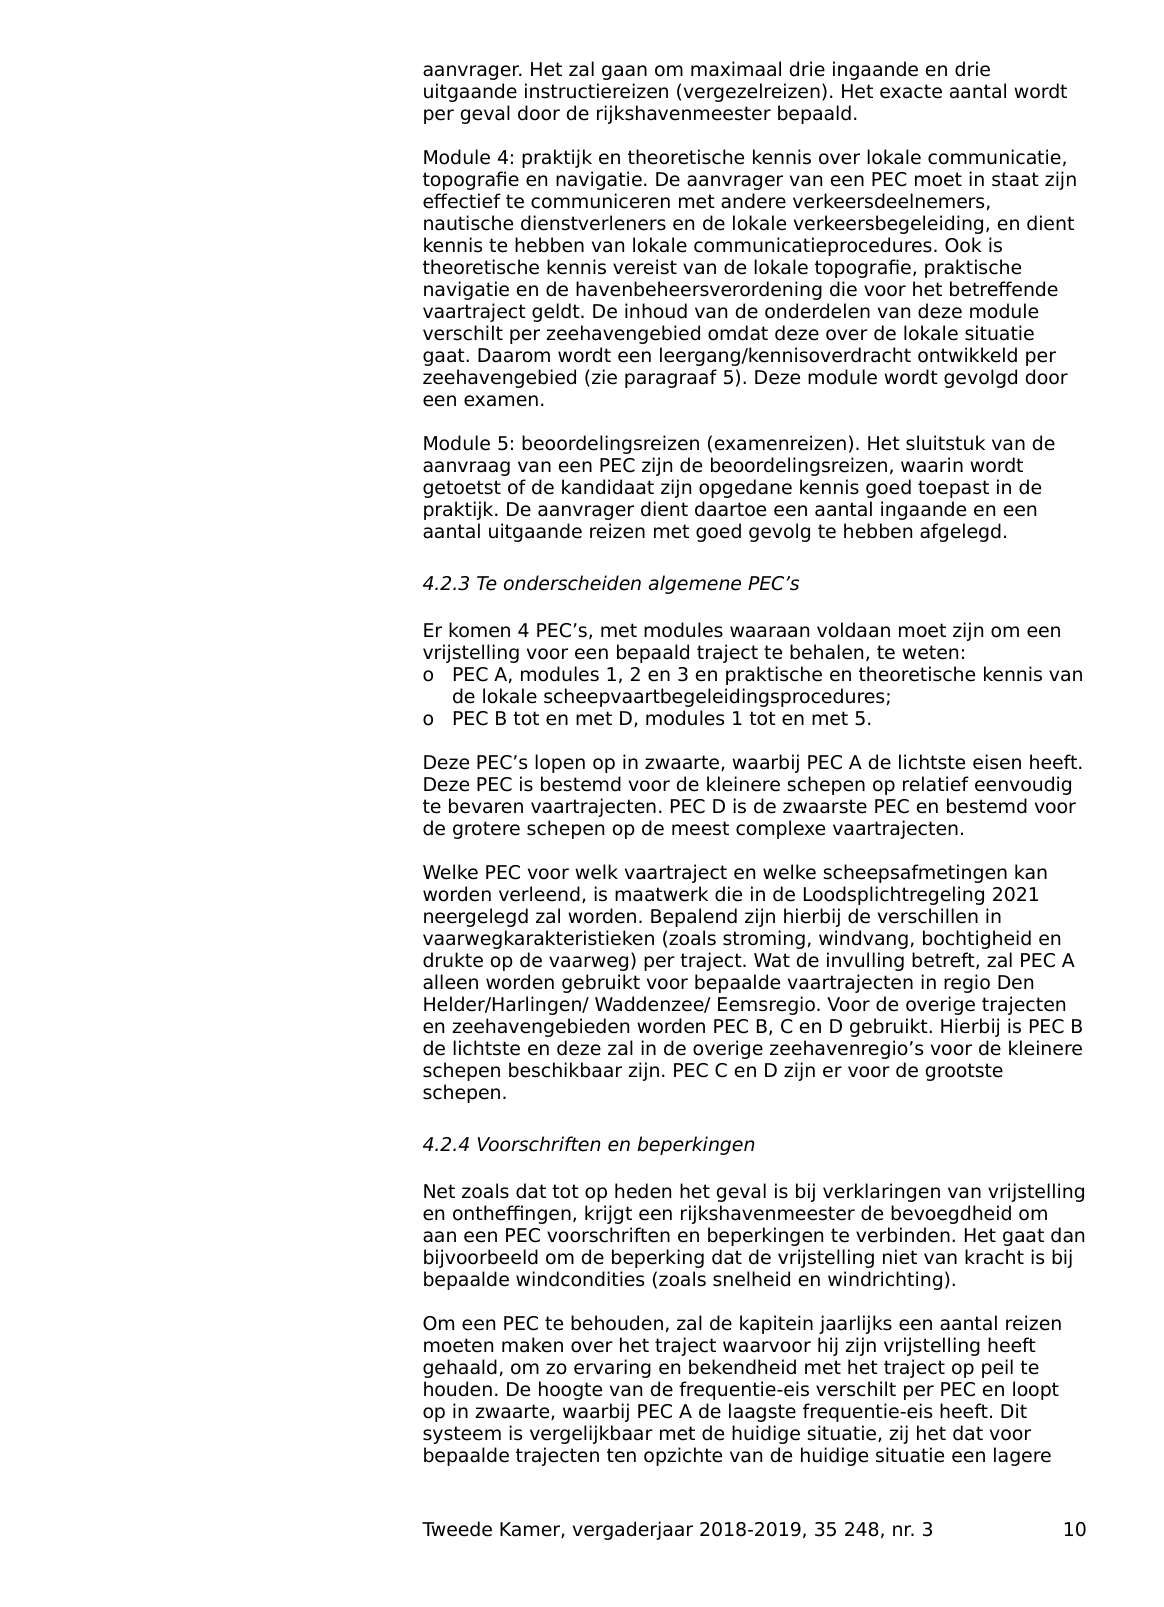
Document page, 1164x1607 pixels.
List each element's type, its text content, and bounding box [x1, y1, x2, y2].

text Er komen 4 PEC’s, met modules waaraan voldaan moet zijn om een vrijstelling voor een bepaald traject te behalen, te weten: [422, 620, 1087, 664]
text o PEC A, modules 1, 2 en 3 en praktische en theoretische kennis van de lokale scheepvaartbegeleidingsprocedures; [422, 664, 1087, 708]
subtitle 4.2.3 Te onderscheiden algemene PEC’s [422, 573, 1087, 595]
text Deze PEC’s lopen op in zwaarte, waarbij PEC A de lichtste eisen heeft. Deze PEC is bestemd voor de kleinere schepen op relatief eenvoudig te bevaren vaartrajecten. PEC D is de zwaarste PEC en bestemd voor de grotere schepen op de meest complexe vaartrajecten. [422, 752, 1087, 840]
text Welke PEC voor welk vaartraject en welke scheepsafmetingen kan worden verleend, is maatwerk die in de Loodsplichtregeling 2021 neergelegd zal worden. Bepalend zijn hierbij de verschillen in vaarwegkarakteristieken (zoals stroming, windvang, bochtigheid en drukte op de vaarweg) per traject. Wat de invulling betreft, zal PEC A alleen worden gebruikt voor bepaalde vaartrajecten in regio Den Helder/Harlingen/ Waddenzee/ Eemsregio. Voor de overige trajecten en zeehavengebieden worden PEC B, C en D gebruikt. Hierbij is PEC B de lichtste en deze zal in de overige zeehavenregio’s voor de kleinere schepen beschikbaar zijn. PEC C en D zijn er voor de grootste schepen. [422, 862, 1087, 1104]
text Module 4: praktijk en theoretische kennis over lokale communicatie, topografie en navigatie. De aanvrager van een PEC moet in staat zijn effectief te communiceren met andere verkeersdeelnemers, nautische dienstverleners en de lokale verkeersbegeleiding, en dient kennis te hebben van lokale communicatieprocedures. Ook is theoretische kennis vereist van de lokale topografie, praktische navigatie en de havenbeheersverordening die voor het betreffende vaartraject geldt. De inhoud van de onderdelen van deze module verschilt per zeehavengebied omdat deze over de lokale situatie gaat. Daarom wordt een leergang/kennisoverdracht ontwikkeld per zeehavengebied (zie paragraaf 5). Deze module wordt gevolgd door een examen. [422, 147, 1087, 411]
text Module 5: beoordelingsreizen (examenreizen). Het sluitstuk van de aanvraag van een PEC zijn de beoordelingsreizen, waarin wordt getoetst of de kandidaat zijn opgedane kennis goed toepast in de praktijk. De aanvrager dient daartoe een aantal ingaande en een aantal uitgaande reizen met goed gevolg te hebben afgelegd. [422, 433, 1087, 543]
text aanvrager. Het zal gaan om maximaal drie ingaande en drie uitgaande instructiereizen (vergezelreizen). Het exacte aantal wordt per geval door de rijkshavenmeester bepaald. [422, 59, 1087, 125]
text Net zoals dat tot op heden het geval is bij verklaringen van vrijstelling en ontheffingen, krijgt een rijkshavenmeester de bevoegdheid om aan een PEC voorschriften en beperkingen te verbinden. Het gaat dan bijvoorbeeld om de beperking dat de vrijstelling niet van kracht is bij bepaalde windcondities (zoals snelheid en windrichting). [422, 1181, 1087, 1291]
text Om een PEC te behouden, zal de kapitein jaarlijks een aantal reizen moeten maken over het traject waarvoor hij zijn vrijstelling heeft gehaald, om zo ervaring en bekendheid met het traject op peil te houden. De hoogte van de frequentie-eis verschilt per PEC en loopt op in zwaarte, waarbij PEC A de laagste frequentie-eis heeft. Dit systeem is vergelijkbaar met de huidige situatie, zij het dat voor bepaalde trajecten ten opzichte van de huidige situatie een lagere [422, 1313, 1087, 1467]
subtitle 4.2.4 Voorschriften en beperkingen [422, 1134, 1087, 1156]
text o PEC B tot en met D, modules 1 tot en met 5. [422, 708, 1087, 730]
